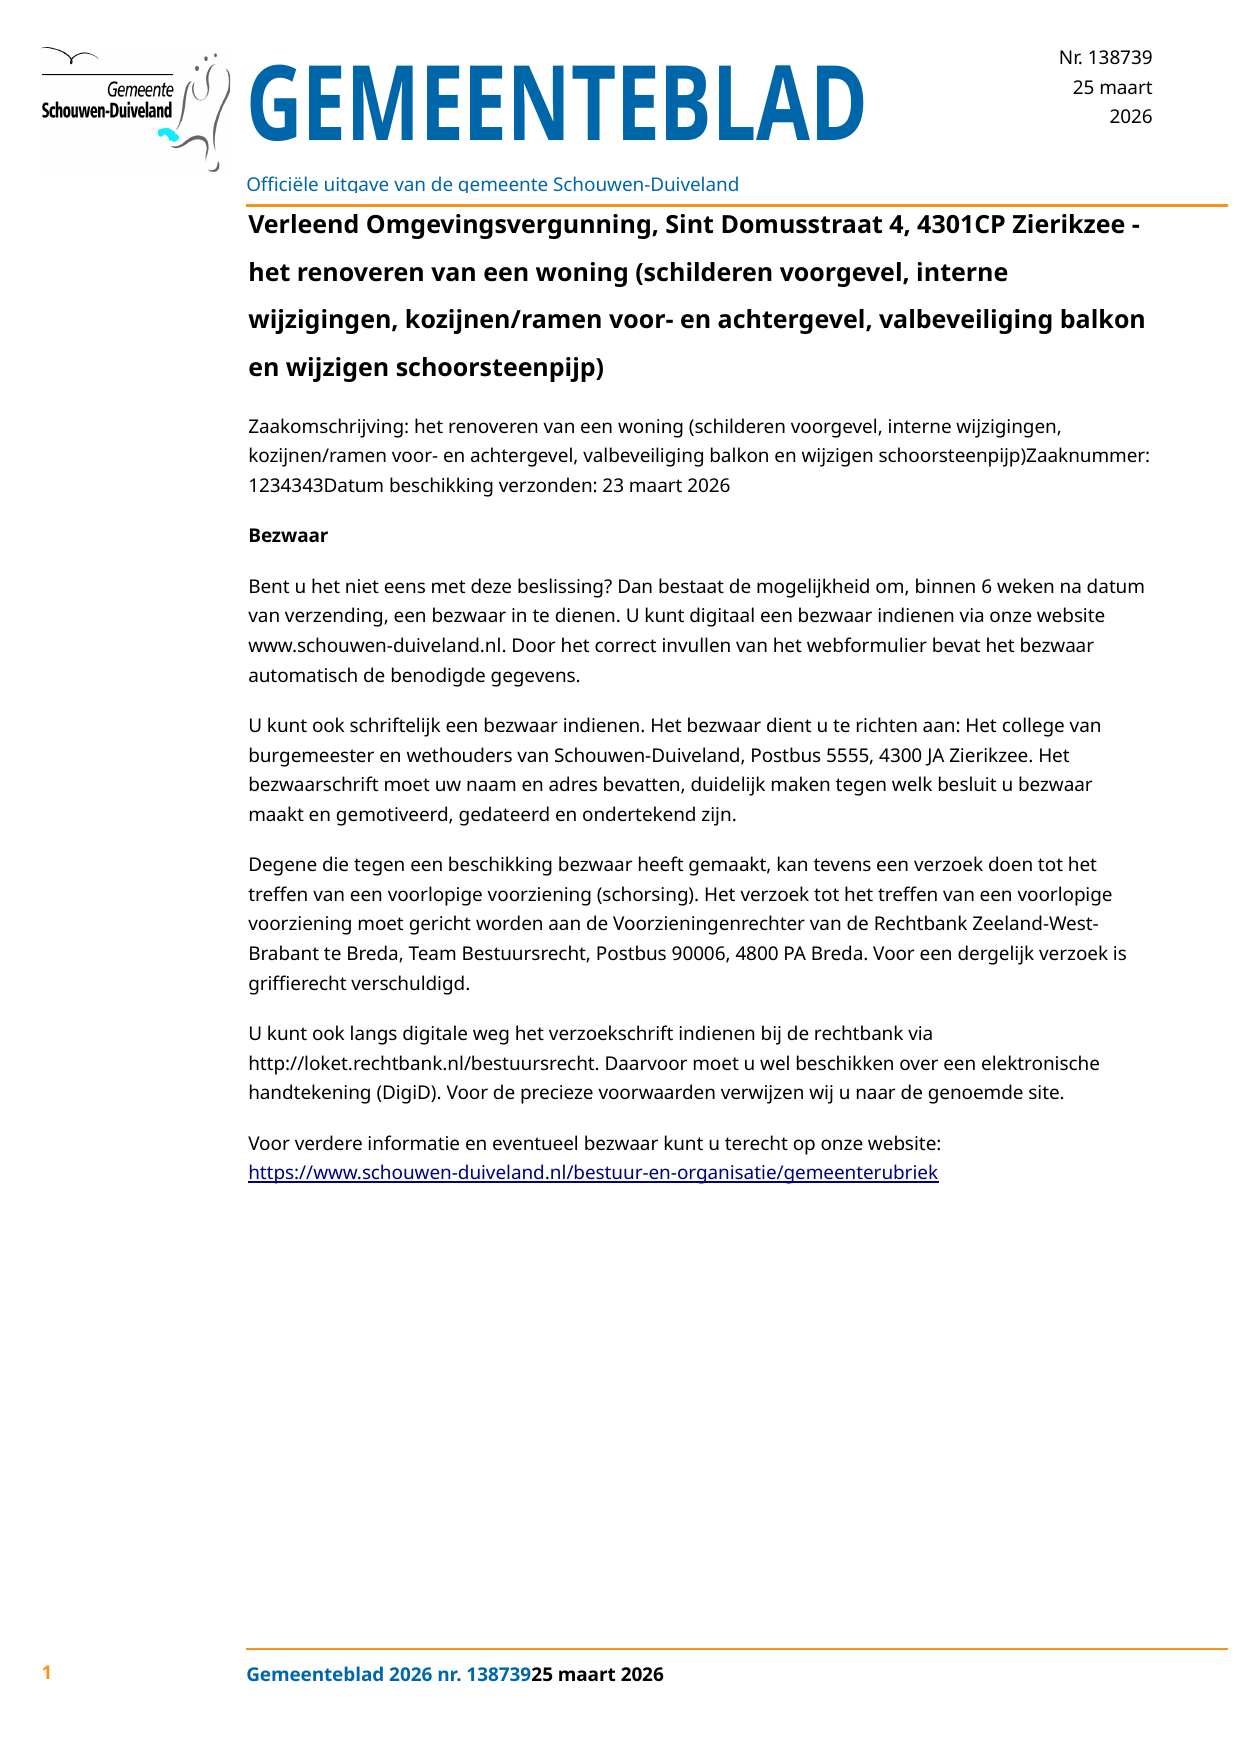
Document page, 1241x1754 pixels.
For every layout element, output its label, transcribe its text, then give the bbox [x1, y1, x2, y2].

text Bezwaar [248, 523, 1152, 548]
text U kunt ook schriftelijk een bezwaar indienen. Het bezwaar dient u te richten aan: Het college van burgemeester en wethouders van Schouwen-Duiveland, Postbus 5555, 4300 JA Zierikzee. Het bezwaarschrift moet uw naam en adres bevatten, duidelijk maken tegen welk besluit u bezwaar maakt en gemotiveerd, gedateerd en ondertekend zijn. [248, 712, 1152, 827]
text U kunt ook langs digitale weg het verzoekschrift indienen bij de rechtbank via http://loket.rechtbank.nl/bestuursrecht. Daarvoor moet u wel beschikken over een elektronische handtekening (DigiD). Voor de precieze voorwaarden verwijzen wij u naar de genoemde site. [248, 1020, 1152, 1105]
text Verleend Omgevingsvergunning, Sint Domusstraat 4, 4301CP Zierikzee - het renoveren van een woning (schilderen voorgevel, interne wijzigingen, kozijnen/ramen voor- en achtergevel, valbeveiliging balkon en wijzigen schoorsteenpijp) [248, 207, 1152, 384]
text Zaakomschrijving: het renoveren van een woning (schilderen voorgevel, interne wijzigingen, kozijnen/ramen voor- en achtergevel, valbeveiliging balkon en wijzigen schoorsteenpijp)Zaaknummer: 1234343Datum beschikking verzonden: 23 maart 2026 [248, 413, 1152, 498]
text Degene die tegen een beschikking bezwaar heeft gemaakt, kan tevens een verzoek doen tot het treffen van een voorlopige voorziening (schorsing). Het verzoek tot het treffen van een voorlopige voorziening moet gericht worden aan de Voorzieningenrechter van de Rechtbank Zeeland-West-Brabant te Breda, Team Bestuursrecht, Postbus 90006, 4800 PA Breda. Voor een dergelijk verzoek is griffierecht verschuldigd. [248, 851, 1152, 996]
text Voor verdere informatie en eventueel bezwaar kunt u terecht op onze website: https://www.schouwen-duiveland.nl/bestuur-en-organisatie/gemeenterubriek [248, 1130, 1152, 1185]
text Bent u het niet eens met deze beslissing? Dan bestaat de mogelijkheid om, binnen 6 weken na datum van verzending, een bezwaar in te dienen. U kunt digitaal een bezwaar indienen via onze website www.schouwen-duiveland.nl. Door het correct invullen van het webformulier bevat het bezwaar automatisch de benodigde gegevens. [248, 573, 1152, 688]
picture [41, 47, 231, 172]
